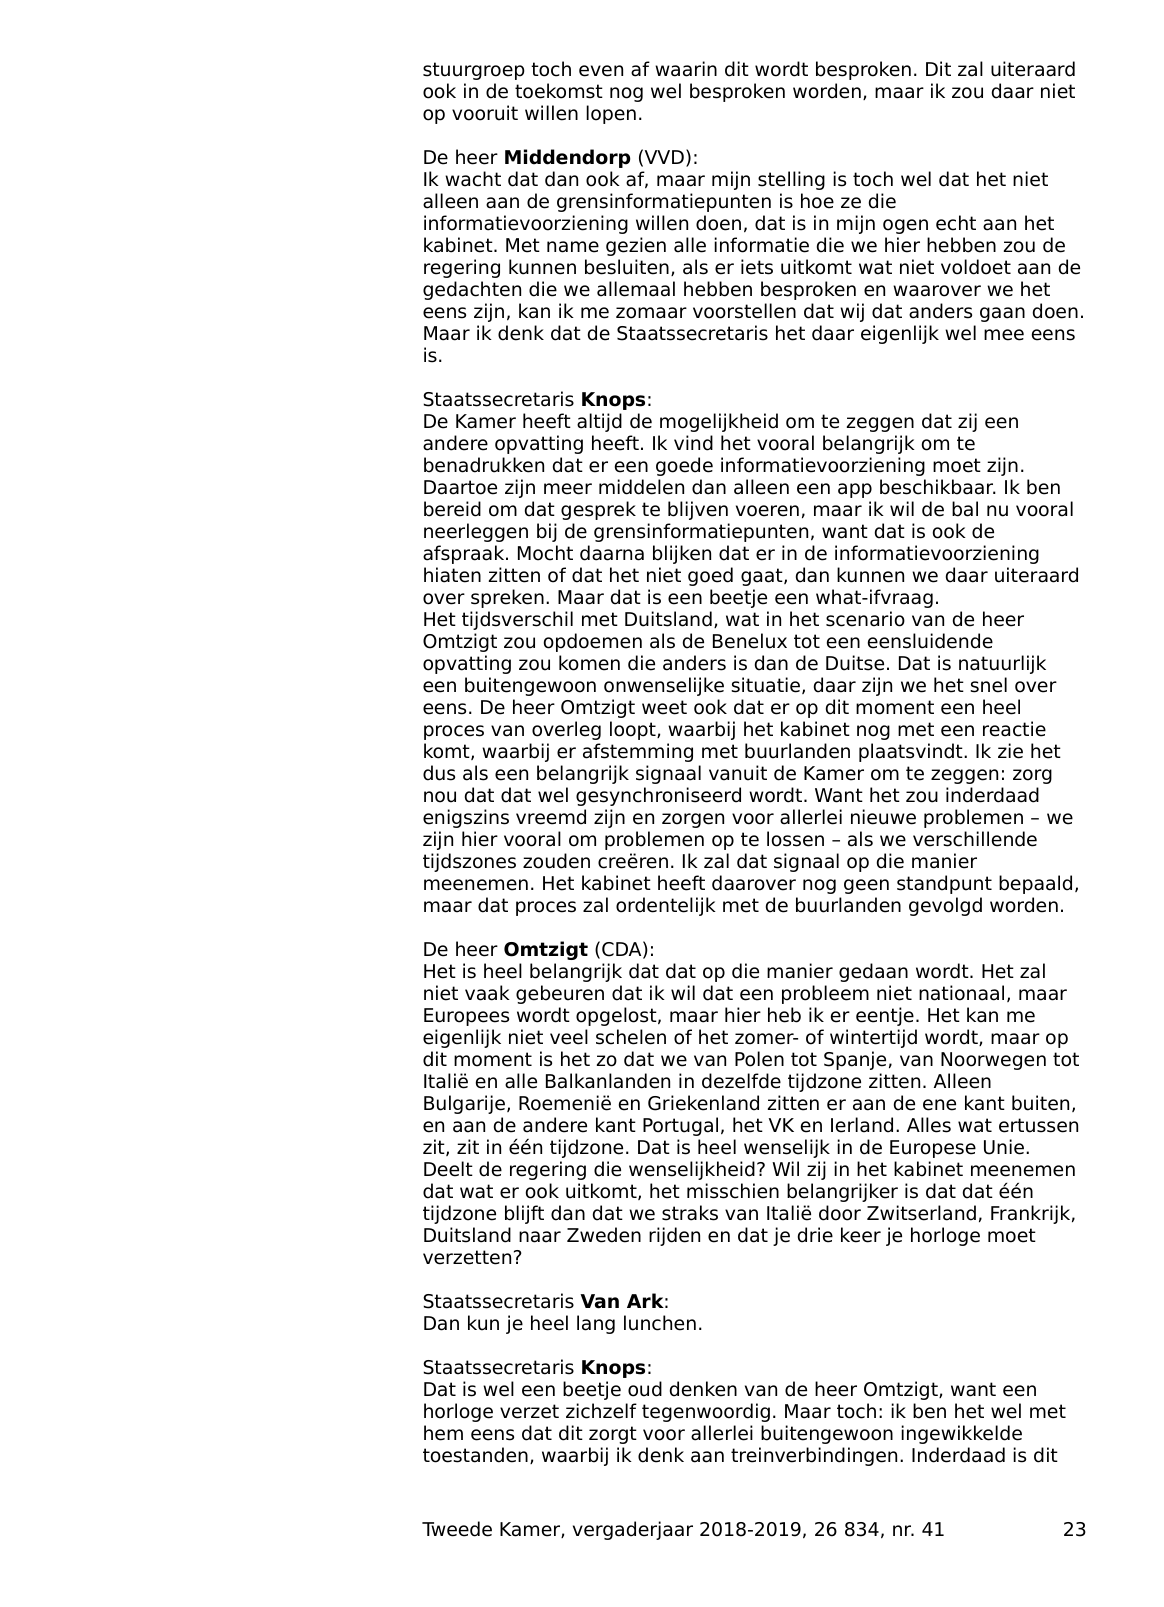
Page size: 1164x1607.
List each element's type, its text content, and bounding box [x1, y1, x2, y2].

text stuurgroep toch even af waarin dit wordt besproken. Dit zal uiteraard ook in de toekomst nog wel besproken worden, maar ik zou daar niet op vooruit willen lopen. [422, 59, 1087, 125]
text De Kamer heeft altijd de mogelijkheid om te zeggen dat zij een andere opvatting heeft. Ik vind het vooral belangrijk om te benadrukken dat er een goede informatievoorziening moet zijn. Daartoe zijn meer middelen dan alleen een app beschikbaar. Ik ben bereid om dat gesprek te blijven voeren, maar ik wil de bal nu vooral neerleggen bij de grensinformatiepunten, want dat is ook de afspraak. Mocht daarna blijken dat er in de informatievoorziening hiaten zitten of dat het niet goed gaat, dan kunnen we daar uiteraard over spreken. Maar dat is een beetje een what-ifvraag. [422, 411, 1087, 609]
text Staatssecretaris Knops: [422, 389, 1087, 411]
text De heer Middendorp (VVD): [422, 147, 1087, 169]
text Dat is wel een beetje oud denken van de heer Omtzigt, want een horloge verzet zichzelf tegenwoordig. Maar toch: ik ben het wel met hem eens dat dit zorgt voor allerlei buitengewoon ingewikkelde toestanden, waarbij ik denk aan treinverbindingen. Inderdaad is dit [422, 1379, 1087, 1467]
text Staatssecretaris Van Ark: [422, 1291, 1087, 1313]
text Ik wacht dat dan ook af, maar mijn stelling is toch wel dat het niet alleen aan de grensinformatiepunten is hoe ze die informatievoorziening willen doen, dat is in mijn ogen echt aan het kabinet. Met name gezien alle informatie die we hier hebben zou de regering kunnen besluiten, als er iets uitkomt wat niet voldoet aan de gedachten die we allemaal hebben besproken en waarover we het eens zijn, kan ik me zomaar voorstellen dat wij dat anders gaan doen. Maar ik denk dat de Staatssecretaris het daar eigenlijk wel mee eens is. [422, 169, 1087, 367]
text Het is heel belangrijk dat dat op die manier gedaan wordt. Het zal niet vaak gebeuren dat ik wil dat een probleem niet nationaal, maar Europees wordt opgelost, maar hier heb ik er eentje. Het kan me eigenlijk niet veel schelen of het zomer- of wintertijd wordt, maar op dit moment is het zo dat we van Polen tot Spanje, van Noorwegen tot Italië en alle Balkanlanden in dezelfde tijdzone zitten. Alleen Bulgarije, Roemenië en Griekenland zitten er aan de ene kant buiten, en aan de andere kant Portugal, het VK en Ierland. Alles wat ertussen zit, zit in één tijdzone. Dat is heel wenselijk in de Europese Unie. Deelt de regering die wenselijkheid? Wil zij in het kabinet meenemen dat wat er ook uitkomt, het misschien belangrijker is dat dat één tijdzone blijft dan dat we straks van Italië door Zwitserland, Frankrijk, Duitsland naar Zweden rijden en dat je drie keer je horloge moet verzetten? [422, 961, 1087, 1268]
text De heer Omtzigt (CDA): [422, 939, 1087, 961]
text Staatssecretaris Knops: [422, 1357, 1087, 1379]
text Het tijdsverschil met Duitsland, wat in het scenario van de heer Omtzigt zou opdoemen als de Benelux tot een eensluidende opvatting zou komen die anders is dan de Duitse. Dat is natuurlijk een buitengewoon onwenselijke situatie, daar zijn we het snel over eens. De heer Omtzigt weet ook dat er op dit moment een heel proces van overleg loopt, waarbij het kabinet nog met een reactie komt, waarbij er afstemming met buurlanden plaatsvindt. Ik zie het dus als een belangrijk signaal vanuit de Kamer om te zeggen: zorg nou dat dat wel gesynchroniseerd wordt. Want het zou inderdaad enigszins vreemd zijn en zorgen voor allerlei nieuwe problemen – we zijn hier vooral om problemen op te lossen – als we verschillende tijdszones zouden creëren. Ik zal dat signaal op die manier meenemen. Het kabinet heeft daarover nog geen standpunt bepaald, maar dat proces zal ordentelijk met de buurlanden gevolgd worden. [422, 609, 1087, 917]
text Dan kun je heel lang lunchen. [422, 1313, 1087, 1335]
